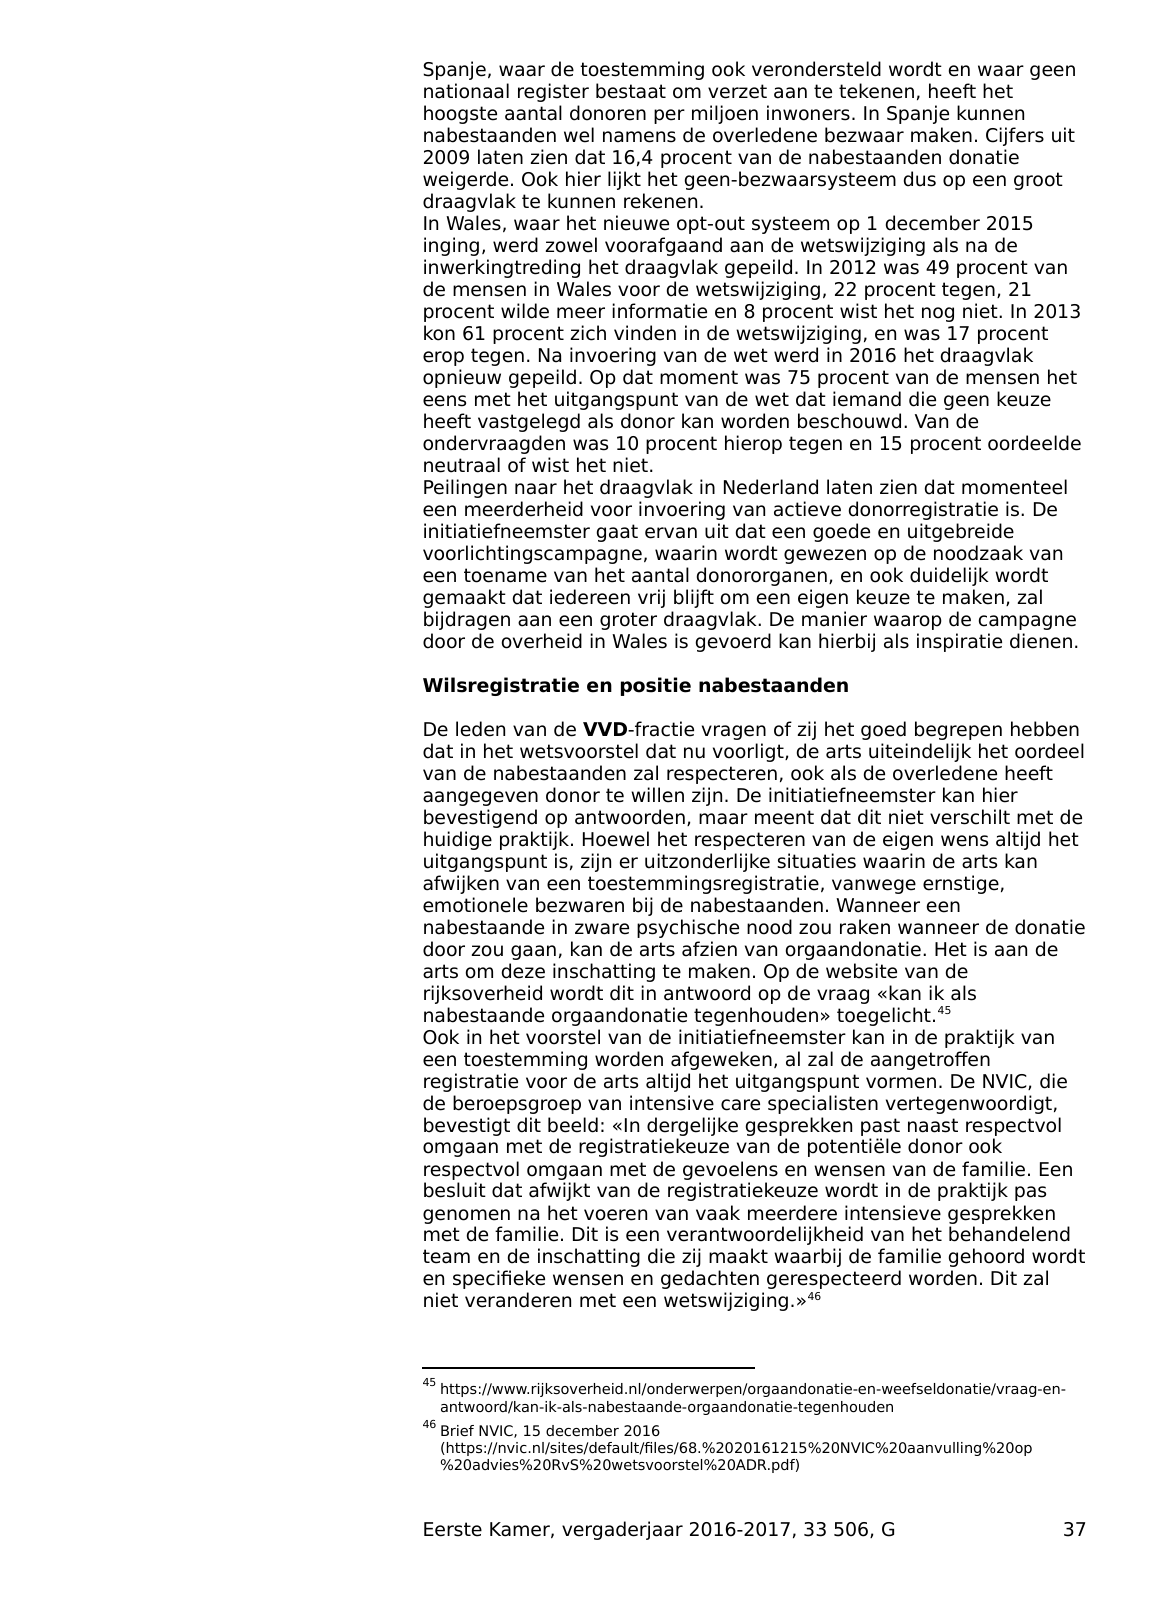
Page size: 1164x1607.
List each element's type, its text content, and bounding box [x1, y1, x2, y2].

text Spanje, waar de toestemming ook verondersteld wordt en waar geen nationaal register bestaat om verzet aan te tekenen, heeft het hoogste aantal donoren per miljoen inwoners. In Spanje kunnen nabestaanden wel namens de overledene bezwaar maken. Cijfers uit 2009 laten zien dat 16,4 procent van de nabestaanden donatie weigerde. Ook hier lijkt het geen-bezwaarsysteem dus op een groot draagvlak te kunnen rekenen. [422, 59, 1087, 213]
text De leden van de VVD-fractie vragen of zij het goed begrepen hebben dat in het wetsvoorstel dat nu voorligt, de arts uiteindelijk het oordeel van de nabestaanden zal respecteren, ook als de overledene heeft aangegeven donor te willen zijn. De initiatiefneemster kan hier bevestigend op antwoorden, maar meent dat dit niet verschilt met de huidige praktijk. Hoewel het respecteren van de eigen wens altijd het uitgangspunt is, zijn er uitzonderlijke situaties waarin de arts kan afwijken van een toestemmingsregistratie, vanwege ernstige, emotionele bezwaren bij de nabestaanden. Wanneer een nabestaande in zware psychische nood zou raken wanneer de donatie door zou gaan, kan de arts afzien van orgaandonatie. Het is aan de arts om deze inschatting te maken. Op de website van de rijksoverheid wordt dit in antwoord op de vraag «kan ik als nabestaande orgaandonatie tegenhouden» toegelicht. [422, 719, 1087, 1027]
text https://www.rijksoverheid.nl/onderwerpen/orgaandonatie-en-weefseldonatie/vraag-en-antwoord/kan-ik-als-nabestaande-orgaandonatie-tegenhouden [422, 1377, 1087, 1416]
text In Wales, waar het nieuwe opt-out systeem op 1 december 2015 inging, werd zowel voorafgaand aan de wetswijziging als na de inwerkingtreding het draagvlak gepeild. In 2012 was 49 procent van de mensen in Wales voor de wetswijziging, 22 procent tegen, 21 procent wilde meer informatie en 8 procent wist het nog niet. In 2013 kon 61 procent zich vinden in de wetswijziging, en was 17 procent erop tegen. Na invoering van de wet werd in 2016 het draagvlak opnieuw gepeild. Op dat moment was 75 procent van de mensen het eens met het uitgangspunt van de wet dat iemand die geen keuze heeft vastgelegd als donor kan worden beschouwd. Van de ondervraagden was 10 procent hierop tegen en 15 procent oordeelde neutraal of wist het niet. [422, 213, 1087, 477]
text Ook in het voorstel van de initiatiefneemster kan in de praktijk van een toestemming worden afgeweken, al zal de aangetroffen registratie voor de arts altijd het uitgangspunt vormen. De NVIC, die de beroepsgroep van intensive care specialisten vertegenwoordigt, bevestigt dit beeld: «In dergelijke gesprekken past naast respectvol omgaan met de registratiekeuze van de potentiële donor ook respectvol omgaan met de gevoelens en wensen van de familie. Een besluit dat afwijkt van de registratiekeuze wordt in de praktijk pas genomen na het voeren van vaak meerdere intensieve gesprekken met de familie. Dit is een verantwoordelijkheid van het behandelend team en de inschatting die zij maakt waarbij de familie gehoord wordt en specifieke wensen en gedachten gerespecteerd worden. Dit zal niet veranderen met een wetswijziging.» [422, 1027, 1087, 1312]
subtitle Wilsregistratie en positie nabestaanden [422, 675, 1087, 697]
text Brief NVIC, 15 december 2016 (https://nvic.nl/sites/default/files/68.%2020161215%20NVIC%20aanvulling%20op%20advies%20RvS%20wetsvoorstel%20ADR.pdf) [422, 1418, 1087, 1474]
text Peilingen naar het draagvlak in Nederland laten zien dat momenteel een meerderheid voor invoering van actieve donorregistratie is. De initiatiefneemster gaat ervan uit dat een goede en uitgebreide voorlichtingscampagne, waarin wordt gewezen op de noodzaak van een toename van het aantal donororganen, en ook duidelijk wordt gemaakt dat iedereen vrij blijft om een eigen keuze te maken, zal bijdragen aan een groter draagvlak. De manier waarop de campagne door de overheid in Wales is gevoerd kan hierbij als inspiratie dienen. [422, 477, 1087, 652]
